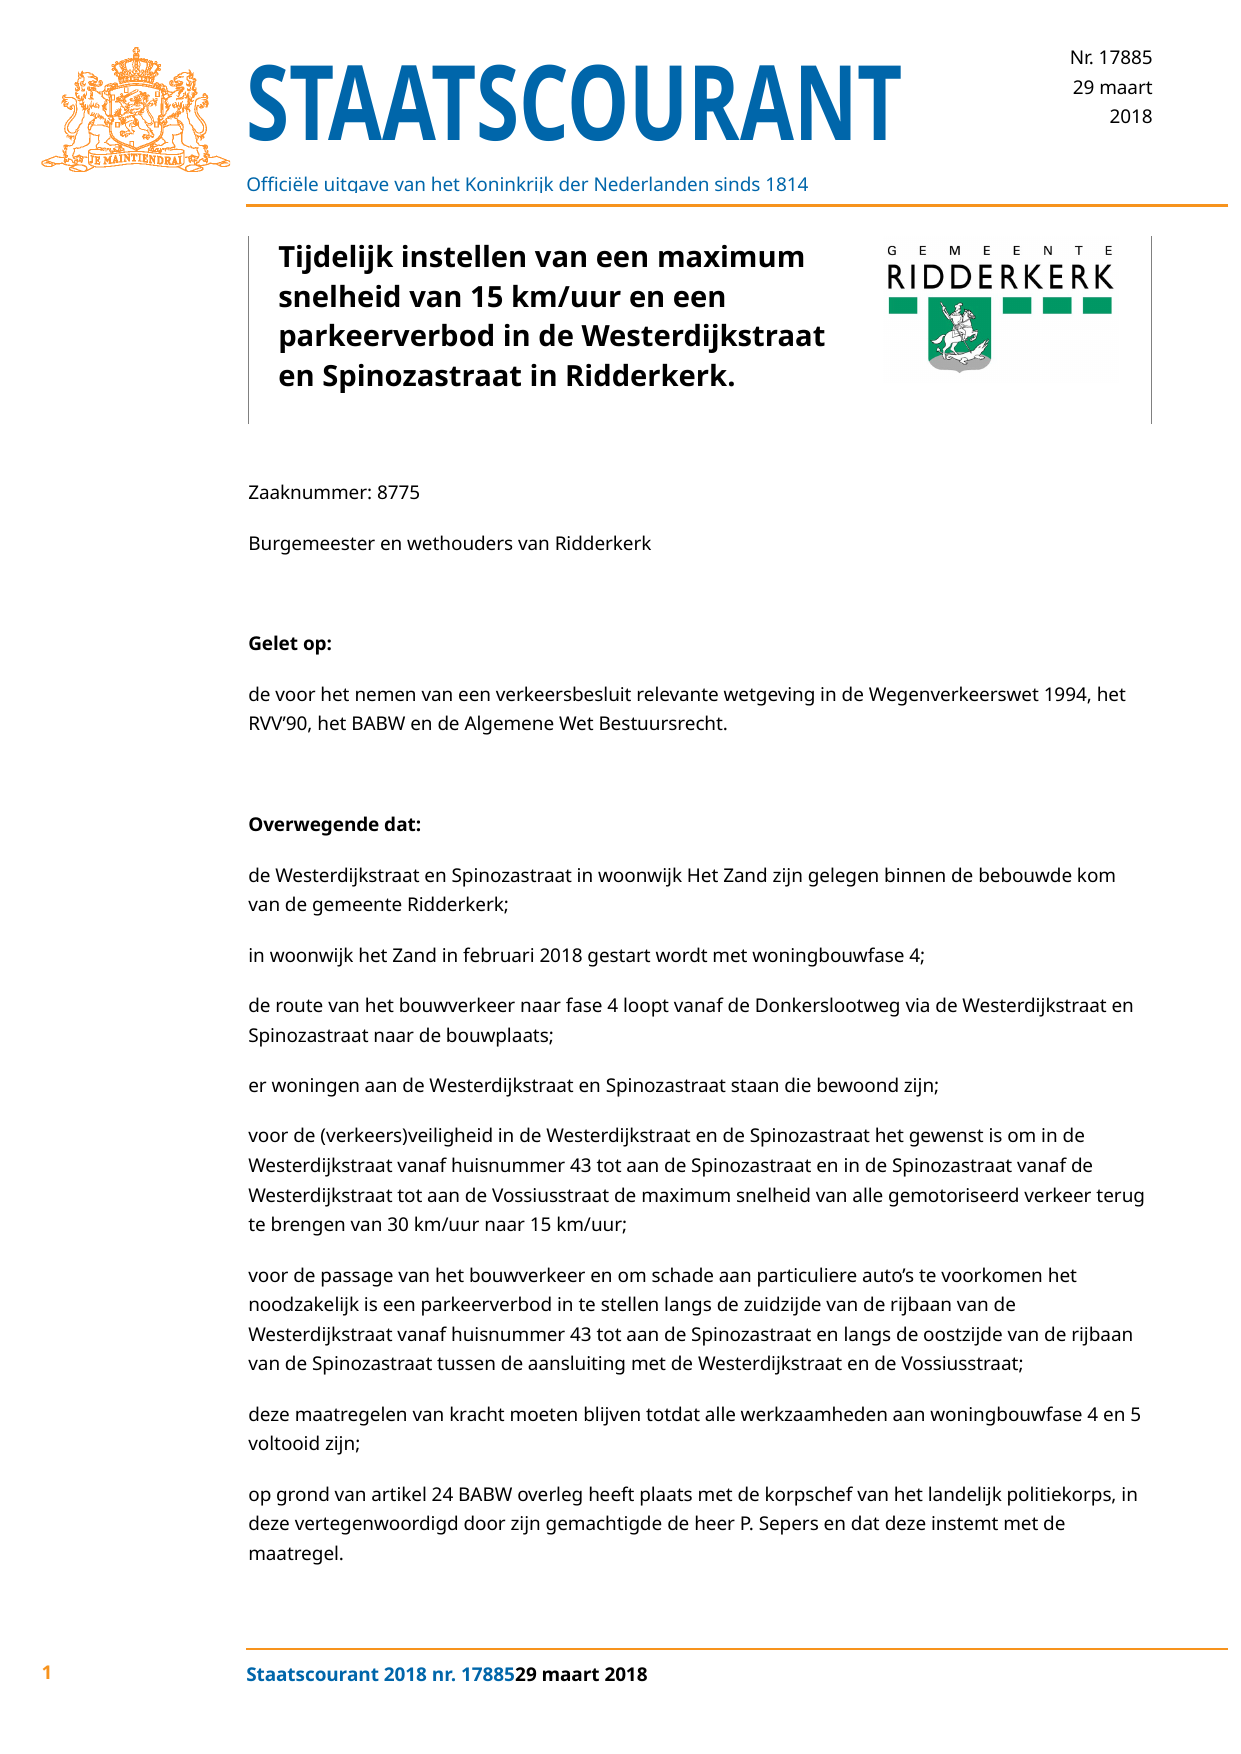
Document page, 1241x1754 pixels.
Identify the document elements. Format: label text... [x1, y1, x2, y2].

text voor de passage van het bouwverkeer en om schade aan particuliere auto’s te voorkomen het noodzakelijk is een parkeerverbod in te stellen langs de zuidzijde van de rijbaan van de Westerdijkstraat vanaf huisnummer 43 tot aan de Spinozastraat en langs de oostzijde van de rijbaan van de Spinozastraat tussen de aansluiting met de Westerdijkstraat en de Vossiusstraat; [248, 1262, 1152, 1376]
picture [41, 47, 231, 172]
table_header [850, 236, 1151, 424]
picture [882, 236, 1119, 383]
text op grond van artikel 24 BABW overleg heeft plaats met de korpschef van het landelijk politiekorps, in deze vertegenwoordigd door zijn gemachtigde de heer P. Sepers en dat deze instemt met de maatregel. [248, 1481, 1152, 1566]
text Overwegende dat: [248, 811, 1152, 837]
text Burgemeester en wethouders van Ridderkerk [248, 530, 1152, 556]
text de Westerdijkstraat en Spinozastraat in woonwijk Het Zand zijn gelegen binnen de bebouwde kom van de gemeente Ridderkerk; [248, 862, 1152, 917]
table_header Tijdelijk instellen van een maximum snelheid van 15 km/uur en een parkeerverbod in de Westerdijkstraat en Spinozastraat in Ridderkerk. [249, 236, 850, 424]
text de route van het bouwverkeer naar fase 4 loopt vanaf de Donkerslootweg via de Westerdijkstraat en Spinozastraat naar de bouwplaats; [248, 992, 1152, 1048]
text voor de (verkeers)veiligheid in de Westerdijkstraat en de Spinozastraat het gewenst is om in de Westerdijkstraat vanaf huisnummer 43 tot aan de Spinozastraat en in de Spinozastraat vanaf de Westerdijkstraat tot aan de Vossiusstraat de maximum snelheid van alle gemotoriseerd verkeer terug te brengen van 30 km/uur naar 15 km/uur; [248, 1123, 1152, 1237]
text Zaaknummer: 8775 [248, 479, 1152, 505]
text Gelet op: [248, 631, 1152, 656]
text deze maatregelen van kracht moeten blijven totdat alle werkzaamheden aan woningbouwfase 4 en 5 voltooid zijn; [248, 1401, 1152, 1456]
text de voor het nemen van een verkeersbesluit relevante wetgeving in de Wegenverkeerswet 1994, het RVV’90, het BABW en de Algemene Wet Bestuursrecht. [248, 681, 1152, 736]
text er woningen aan de Westerdijkstraat en Spinozastraat staan die bewoond zijn; [248, 1072, 1152, 1098]
text in woonwijk het Zand in februari 2018 gestart wordt met woningbouwfase 4; [248, 942, 1152, 968]
